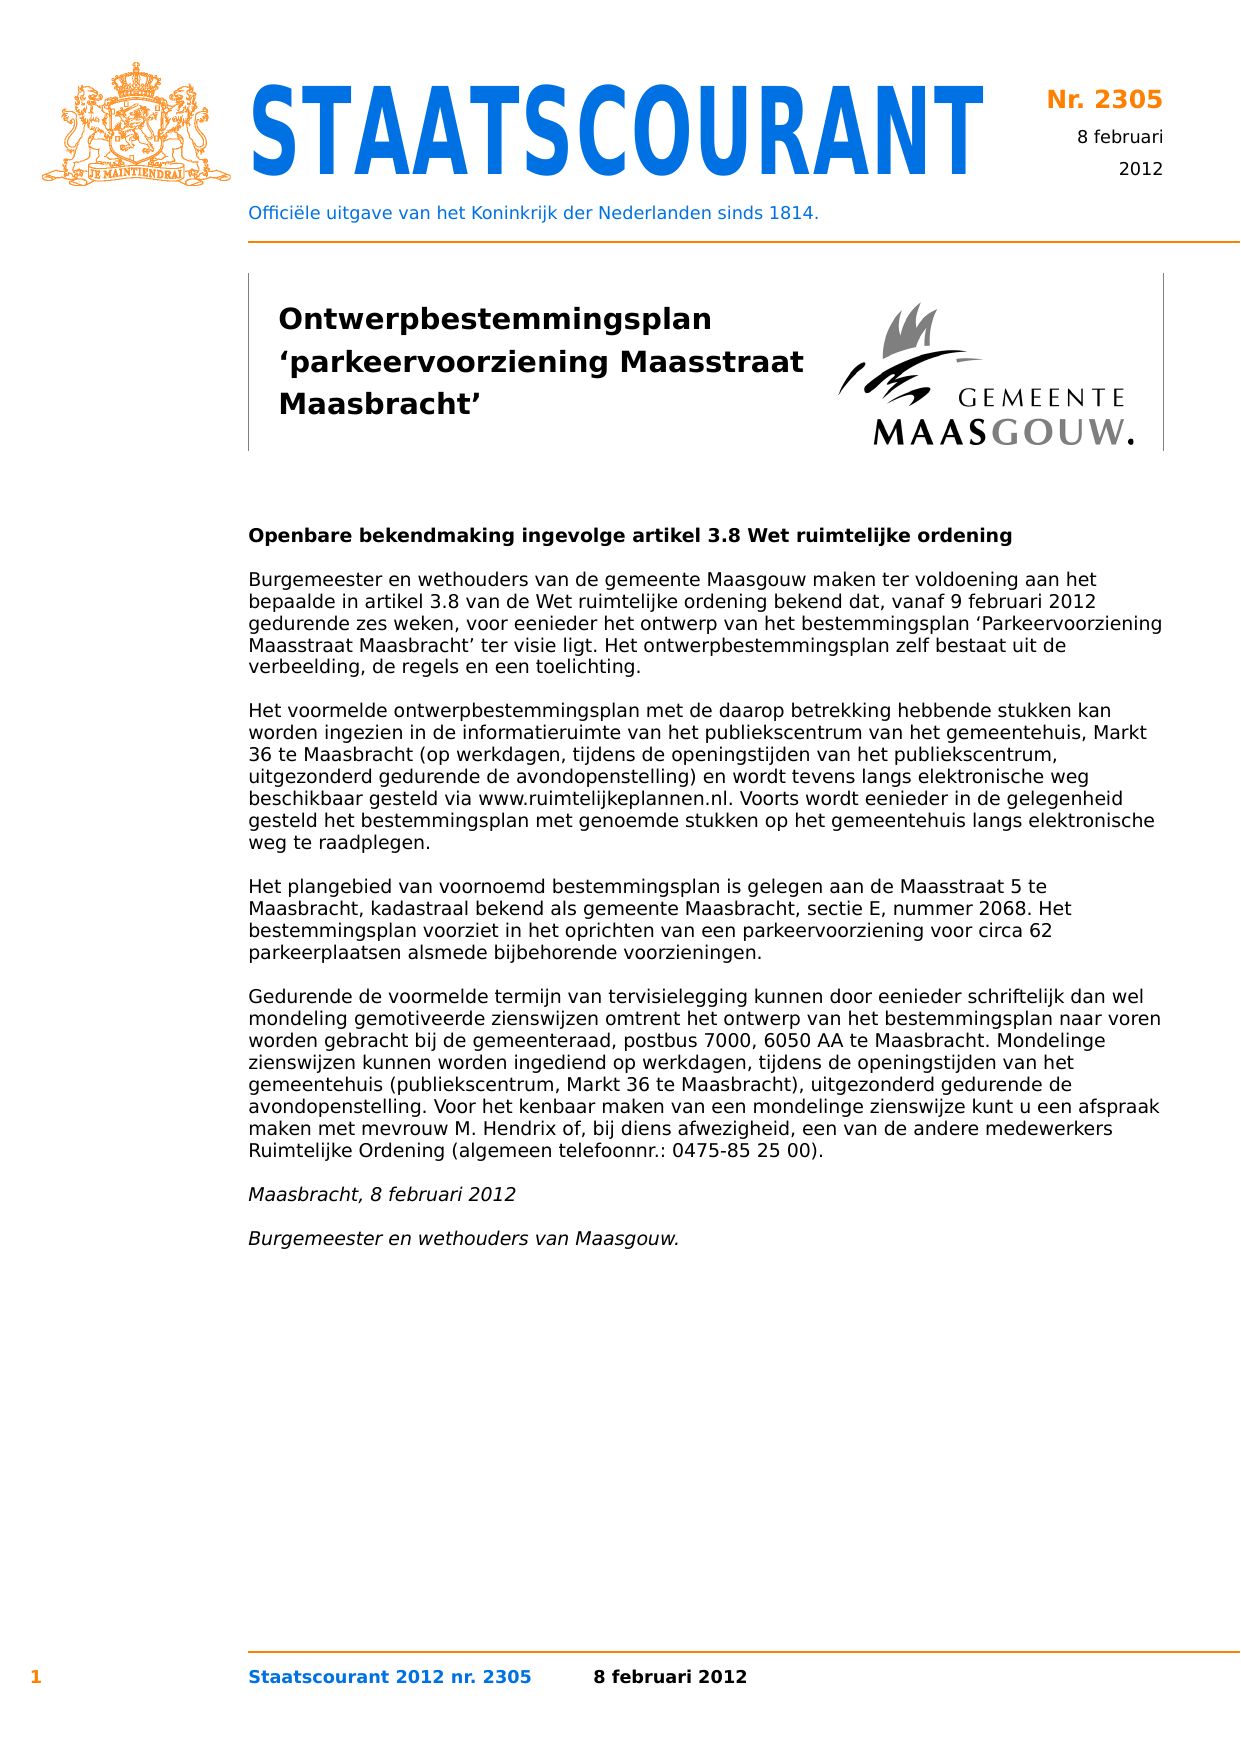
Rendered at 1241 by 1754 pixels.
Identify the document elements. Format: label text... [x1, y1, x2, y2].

table_cell Officiële uitgave van het Koninkrijk der Nederlanden sinds 1814. [248, 203, 1240, 241]
table_cell 2012 [998, 153, 1240, 203]
table_header STAATSCOURANT [248, 62, 998, 203]
picture [41, 62, 231, 186]
table_header Nr. 2305 [998, 62, 1240, 121]
picture [838, 302, 1134, 445]
subtitle Ontwerpbestemmingsplan ‘parkeervoorziening Maasstraat Maasbracht’ [249, 273, 1163, 451]
text Openbare bekendmaking ingevolge artikel 3.8 Wet ruimtelijke ordening [248, 525, 1163, 547]
table_header [25, 62, 248, 241]
text Burgemeester en wethouders van Maasgouw. [248, 1227, 1163, 1249]
text Gedurende de voormelde termijn van tervisielegging kunnen door eenieder schriftelijk dan wel mondeling gemotiveerde zienswijzen omtrent het ontwerp van het bestemmingsplan naar voren worden gebracht bij de gemeenteraad, postbus 7000, 6050 AA te Maasbracht. Mondelinge zienswijzen kunnen worden ingediend op werkdagen, tijdens de openingstijden van het gemeentehuis (publiekscentrum, Markt 36 te Maasbracht), uitgezonderd gedurende de avondopenstelling. Voor het kenbaar maken van een mondelinge zienswijze kunt u een afspraak maken met mevrouw M. Hendrix of, bij diens afwezigheid, een van de andere medewerkers Ruimtelijke Ordening (algemeen telefoonnr.: 0475-85 25 00). [248, 986, 1163, 1162]
text Het plangebied van voornoemd bestemmingsplan is gelegen aan de Maasstraat 5 te Maasbracht, kadastraal bekend als gemeente Maasbracht, sectie E, nummer 2068. Het bestemmingsplan voorziet in het oprichten van een parkeervoorziening voor circa 62 parkeerplaatsen alsmede bijbehorende voorzieningen. [248, 876, 1163, 964]
text Maasbracht, 8 februari 2012 [248, 1183, 1163, 1206]
text Het voormelde ontwerpbestemmingsplan met de daarop betrekking hebbende stukken kan worden ingezien in de informatieruimte van het publiekscentrum van het gemeentehuis, Markt 36 te Maasbracht (op werkdagen, tijdens de openingstijden van het publiekscentrum, uitgezonderd gedurende de avondopenstelling) en wordt tevens langs elektronische weg beschikbaar gesteld via www.ruimtelijkeplannen.nl. Voorts wordt eenieder in de gelegenheid gesteld het bestemmingsplan met genoemde stukken op het gemeentehuis langs elektronische weg te raadplegen. [248, 700, 1163, 854]
text Burgemeester en wethouders van de gemeente Maasgouw maken ter voldoening aan het bepaalde in artikel 3.8 van de Wet ruimtelijke ordening bekend dat, vanaf 9 februari 2012 gedurende zes weken, voor eenieder het ontwerp van het bestemmingsplan ‘Parkeervoorziening Maasstraat Maasbracht’ ter visie ligt. Het ontwerpbestemmingsplan zelf bestaat uit de verbeelding, de regels en een toelichting. [248, 568, 1163, 678]
table_cell 8 februari [998, 121, 1240, 153]
